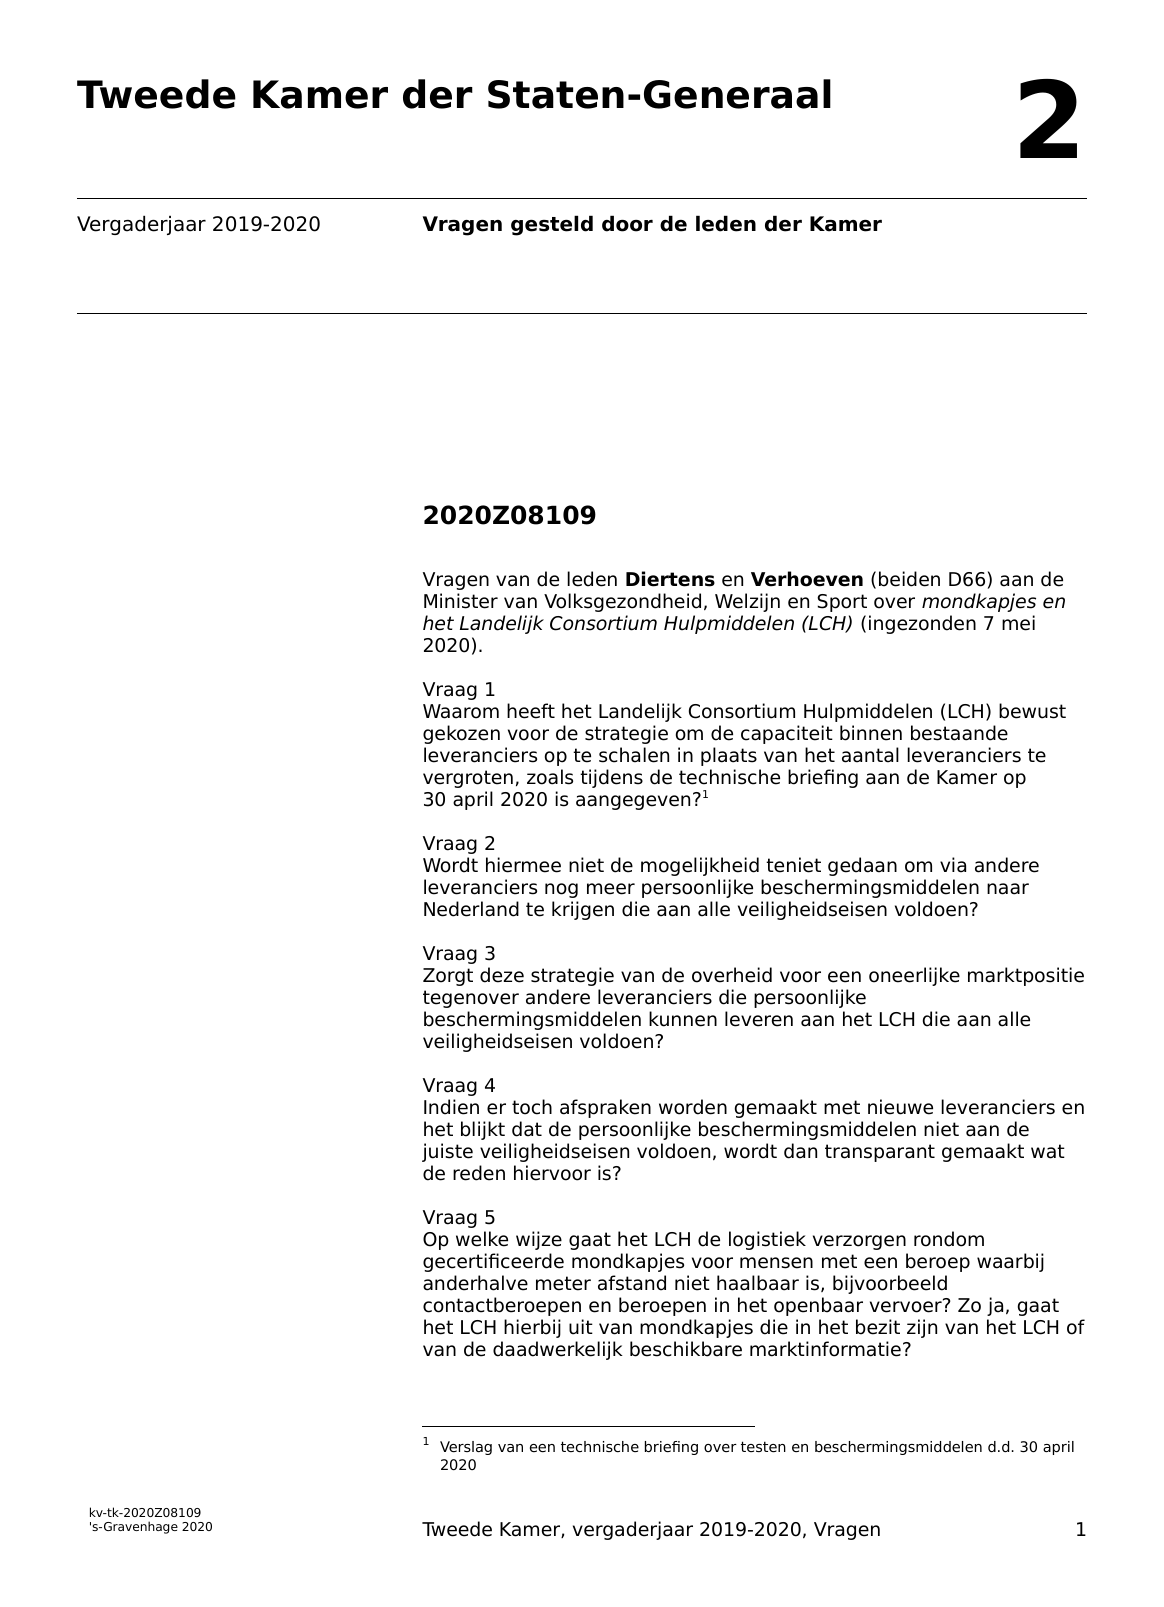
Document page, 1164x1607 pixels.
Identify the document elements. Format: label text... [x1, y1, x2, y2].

table_cell Vragen gesteld door de leden der Kamer [422, 199, 1087, 313]
text Vraag 5 [422, 1207, 1087, 1229]
text Vraag 3 [422, 943, 1087, 965]
text Waarom heeft het Landelijk Consortium Hulpmiddelen (LCH) bewust gekozen voor de strategie om de capaciteit binnen bestaande leveranciers op te schalen in plaats van het aantal leveranciers te vergroten, zoals tijdens de technische briefing aan de Kamer op 30 april 2020 is aangegeven? [422, 701, 1087, 811]
text Vraag 2 [422, 833, 1087, 855]
text kv-tk-2020Z08109 [88, 1506, 323, 1520]
text Op welke wijze gaat het LCH de logistiek verzorgen rondom gecertificeerde mondkapjes voor mensen met een beroep waarbij anderhalve meter afstand niet haalbaar is, bijvoorbeeld contactberoepen en beroepen in het openbaar vervoer? Zo ja, gaat het LCH hierbij uit van mondkapjes die in het bezit zijn van het LCH of van de daadwerkelijk beschikbare marktinformatie? [422, 1229, 1087, 1361]
text Indien er toch afspraken worden gemaakt met nieuwe leveranciers en het blijkt dat de persoonlijke beschermingsmiddelen niet aan de juiste veiligheidseisen voldoen, wordt dan transparant gemaakt wat de reden hiervoor is? [422, 1097, 1087, 1185]
text 2020Z08109 [422, 501, 1087, 531]
text Vragen van de leden Diertens en Verhoeven (beiden D66) aan de Minister van Volksgezondheid, Welzijn en Sport over mondkapjes en het Landelijk Consortium Hulpmiddelen (LCH) (ingezonden 7 mei 2020). [422, 569, 1087, 657]
text Vraag 1 [422, 679, 1087, 701]
text 's-Gravenhage 2020 [88, 1520, 323, 1534]
text Wordt hiermee niet de mogelijkheid teniet gedaan om via andere leveranciers nog meer persoonlijke beschermingsmiddelen naar Nederland te krijgen die aan alle veiligheidseisen voldoen? [422, 855, 1087, 921]
table_header Tweede Kamer der Staten-Generaal [77, 59, 886, 198]
text Vraag 4 [422, 1075, 1087, 1097]
table_header 2 [886, 59, 1087, 198]
text Verslag van een technische briefing over testen en beschermingsmiddelen d.d. 30 april 2020 [422, 1435, 1087, 1474]
table_cell Vergaderjaar 2019-2020 [77, 199, 422, 313]
text Zorgt deze strategie van de overheid voor een oneerlijke marktpositie tegenover andere leveranciers die persoonlijke beschermingsmiddelen kunnen leveren aan het LCH die aan alle veiligheidseisen voldoen? [422, 965, 1087, 1053]
